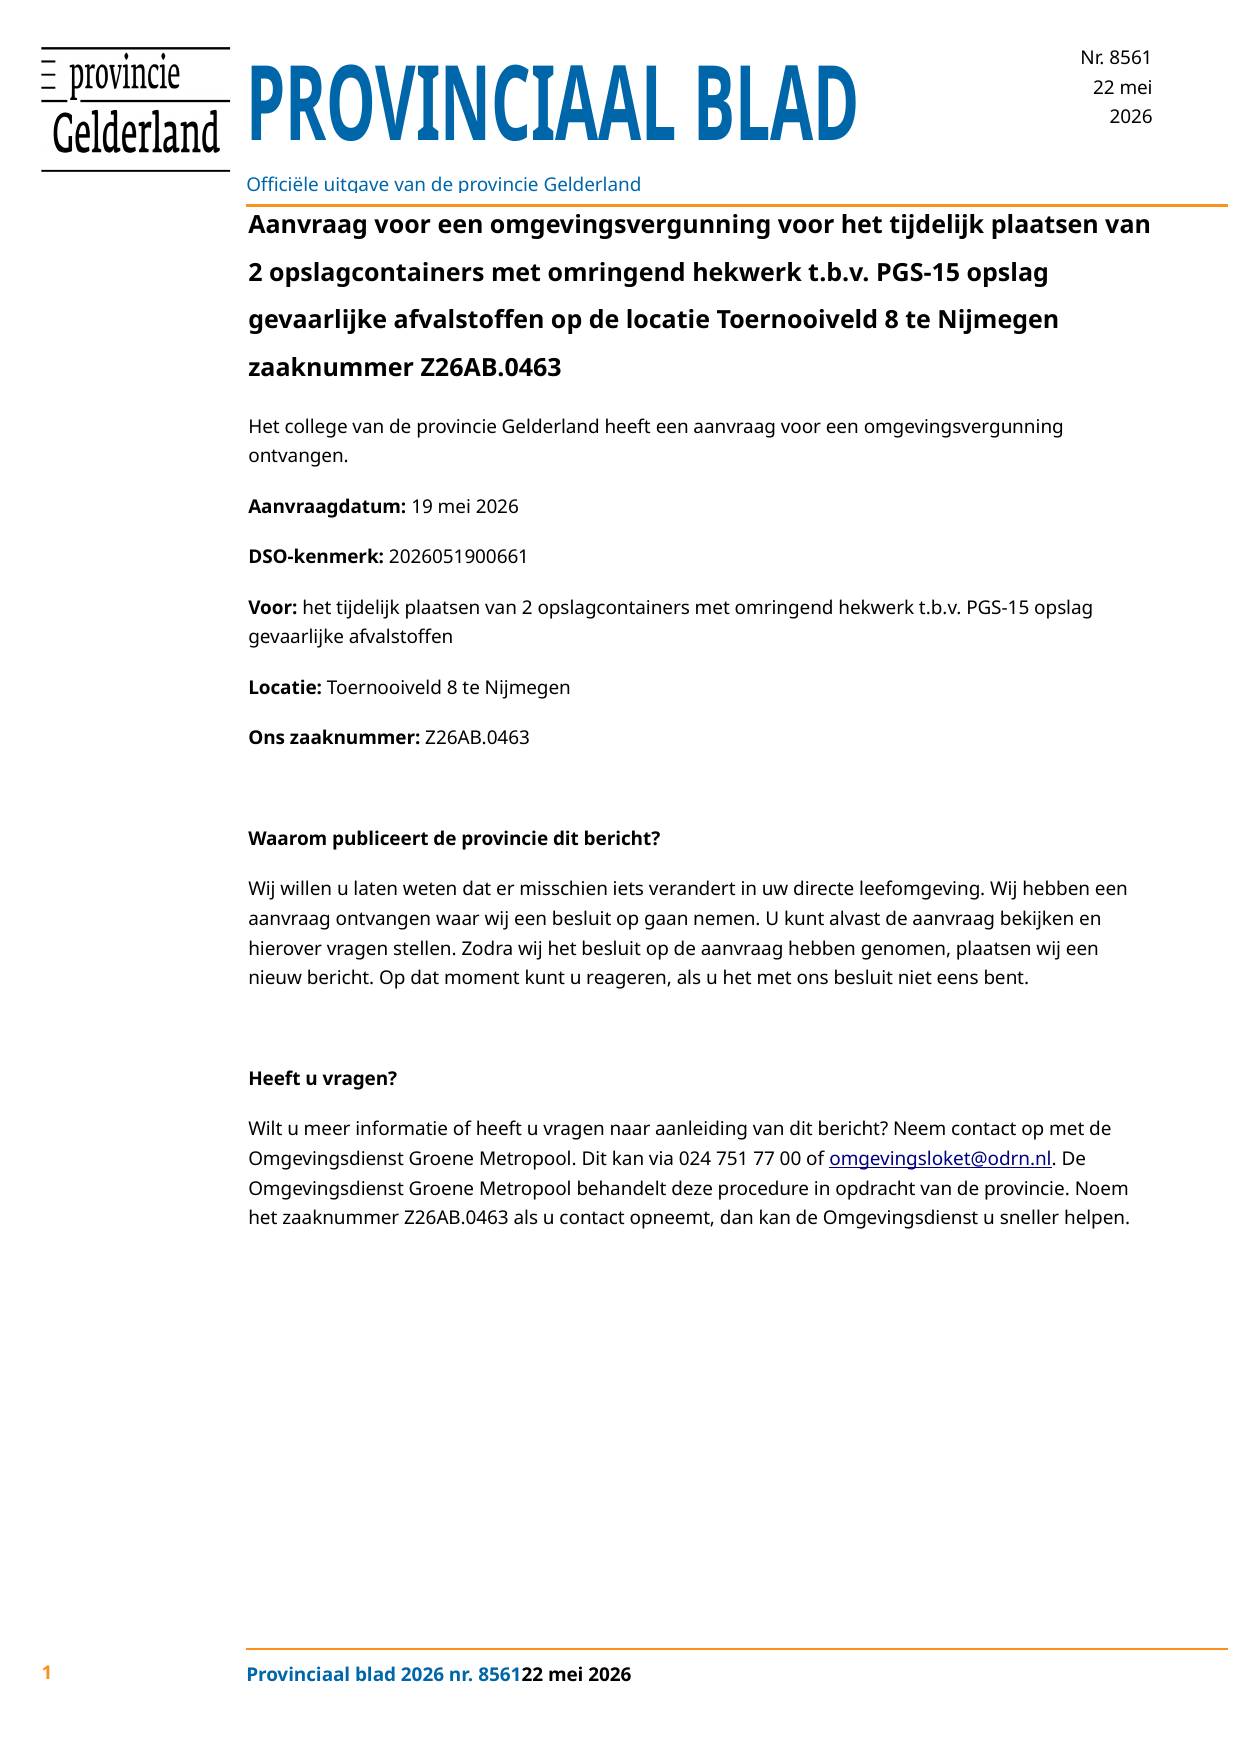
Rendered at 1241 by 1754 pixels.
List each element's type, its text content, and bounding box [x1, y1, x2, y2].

picture [41, 47, 231, 172]
text Waarom publiceert de provincie dit bericht? [248, 825, 1152, 851]
text Wij willen u laten weten dat er misschien iets verandert in uw directe leefomgeving. Wij hebben een aanvraag ontvangen waar wij een besluit op gaan nemen. U kunt alvast de aanvraag bekijken en hierover vragen stellen. Zodra wij het besluit op de aanvraag hebben genomen, plaatsen wij een nieuw bericht. Op dat moment kunt u reageren, als u het met ons besluit niet eens bent. [248, 876, 1152, 990]
text Aanvraag voor een omgevingsvergunning voor het tijdelijk plaatsen van 2 opslagcontainers met omringend hekwerk t.b.v. PGS-15 opslag gevaarlijke afvalstoffen op de locatie Toernooiveld 8 te Nijmegen zaaknummer Z26AB.0463 [248, 207, 1152, 384]
text Het college van de provincie Gelderland heeft een aanvraag voor een omgevingsvergunning ontvangen. [248, 413, 1152, 468]
text Voor: het tijdelijk plaatsen van 2 opslagcontainers met omringend hekwerk t.b.v. PGS-15 opslag gevaarlijke afvalstoffen [248, 594, 1152, 649]
text Aanvraagdatum: 19 mei 2026 [248, 493, 1152, 519]
text Heeft u vragen? [248, 1065, 1152, 1091]
text Locatie: Toernooiveld 8 te Nijmegen [248, 674, 1152, 700]
text Ons zaaknummer: Z26AB.0463 [248, 724, 1152, 750]
text DSO-kenmerk: 2026051900661 [248, 543, 1152, 569]
text Wilt u meer informatie of heeft u vragen naar aanleiding van dit bericht? Neem contact op met de Omgevingsdienst Groene Metropool. Dit kan via 024 751 77 00 of omgevingsloket@odrn.nl. De Omgevingsdienst Groene Metropool behandelt deze procedure in opdracht van de provincie. Noem het zaaknummer Z26AB.0463 als u contact opneemt, dan kan de Omgevingsdienst u sneller helpen. [248, 1116, 1152, 1230]
